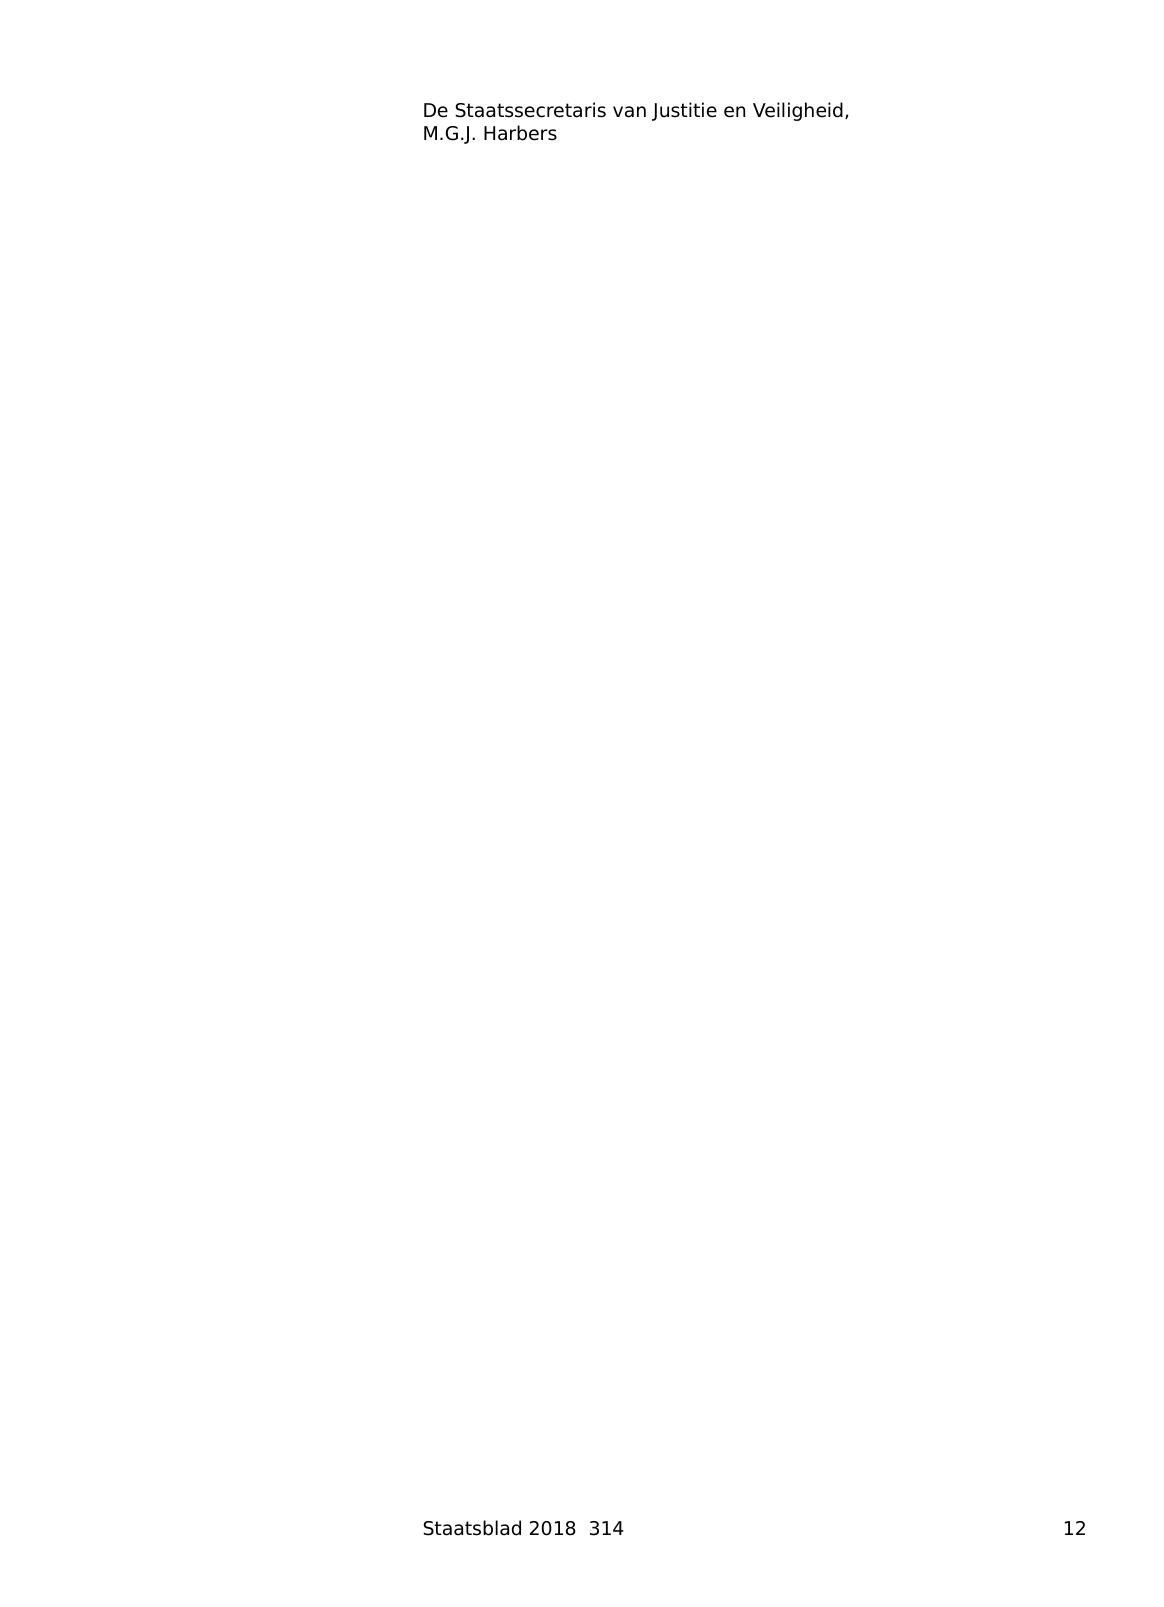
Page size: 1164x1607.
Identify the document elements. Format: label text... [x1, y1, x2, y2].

text De Staatssecretaris van Justitie en Veiligheid, M.G.J. Harbers [422, 100, 1087, 144]
